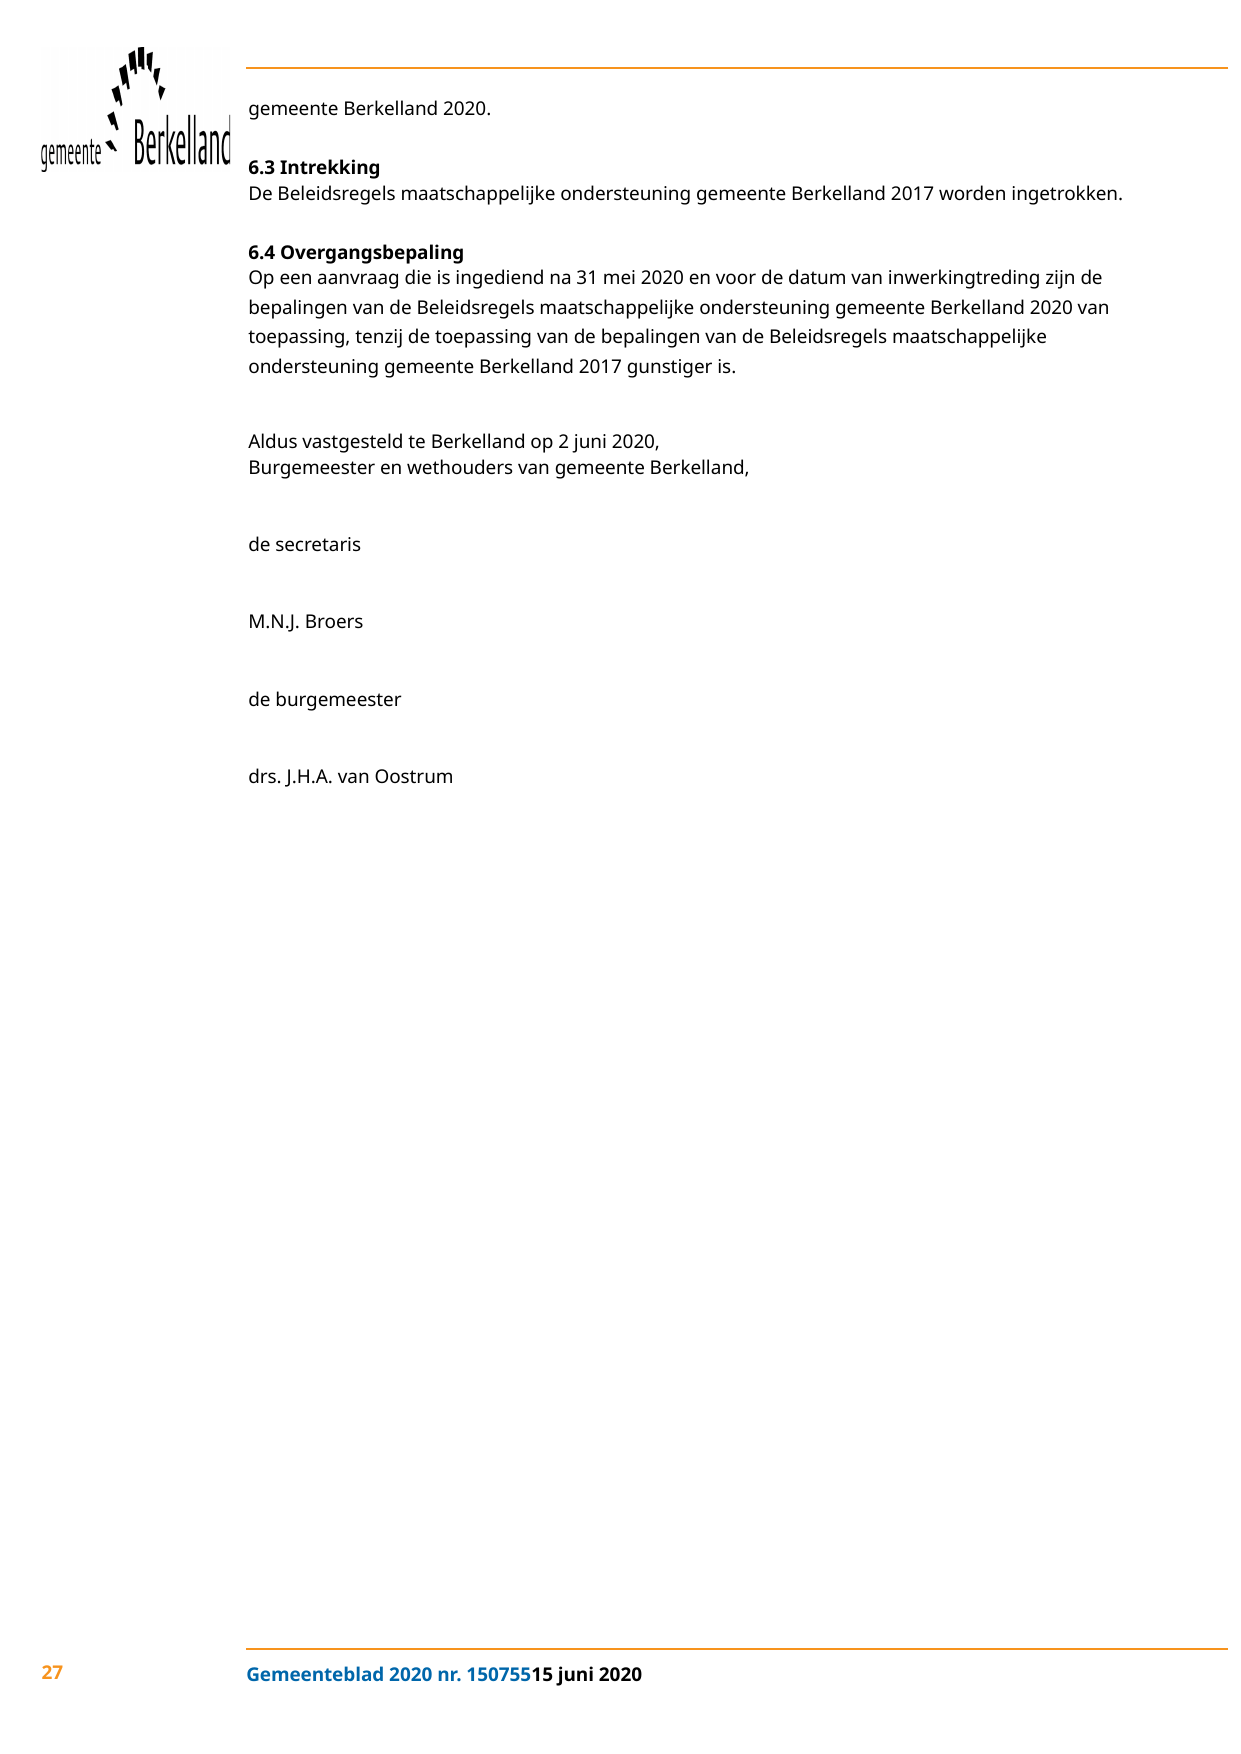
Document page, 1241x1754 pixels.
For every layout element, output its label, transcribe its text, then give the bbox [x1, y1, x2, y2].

text drs. J.H.A. van Oostrum [248, 763, 1152, 789]
text 6.4 Overgangsbepaling [248, 239, 1152, 264]
text de burgemeester [248, 686, 1152, 712]
text de secretaris [248, 531, 1152, 557]
text Burgemeester en wethouders van gemeente Berkelland, [248, 454, 1152, 480]
text Op een aanvraag die is ingediend na 31 mei 2020 en voor de datum van inwerkingtreding zijn de bepalingen van de Beleidsregels maatschappelijke ondersteuning gemeente Berkelland 2020 van toepassing, tenzij de toepassing van de bepalingen van de Beleidsregels maatschappelijke ondersteuning gemeente Berkelland 2017 gunstiger is. [248, 264, 1152, 379]
text De Beleidsregels maatschappelijke ondersteuning gemeente Berkelland 2017 worden ingetrokken. [248, 180, 1152, 205]
text Aldus vastgesteld te Berkelland op 2 juni 2020, [248, 428, 1152, 454]
text gemeente Berkelland 2020. [248, 95, 1152, 121]
text 6.3 Intrekking [248, 154, 1152, 180]
picture [41, 47, 231, 172]
text M.N.J. Broers [248, 609, 1152, 634]
